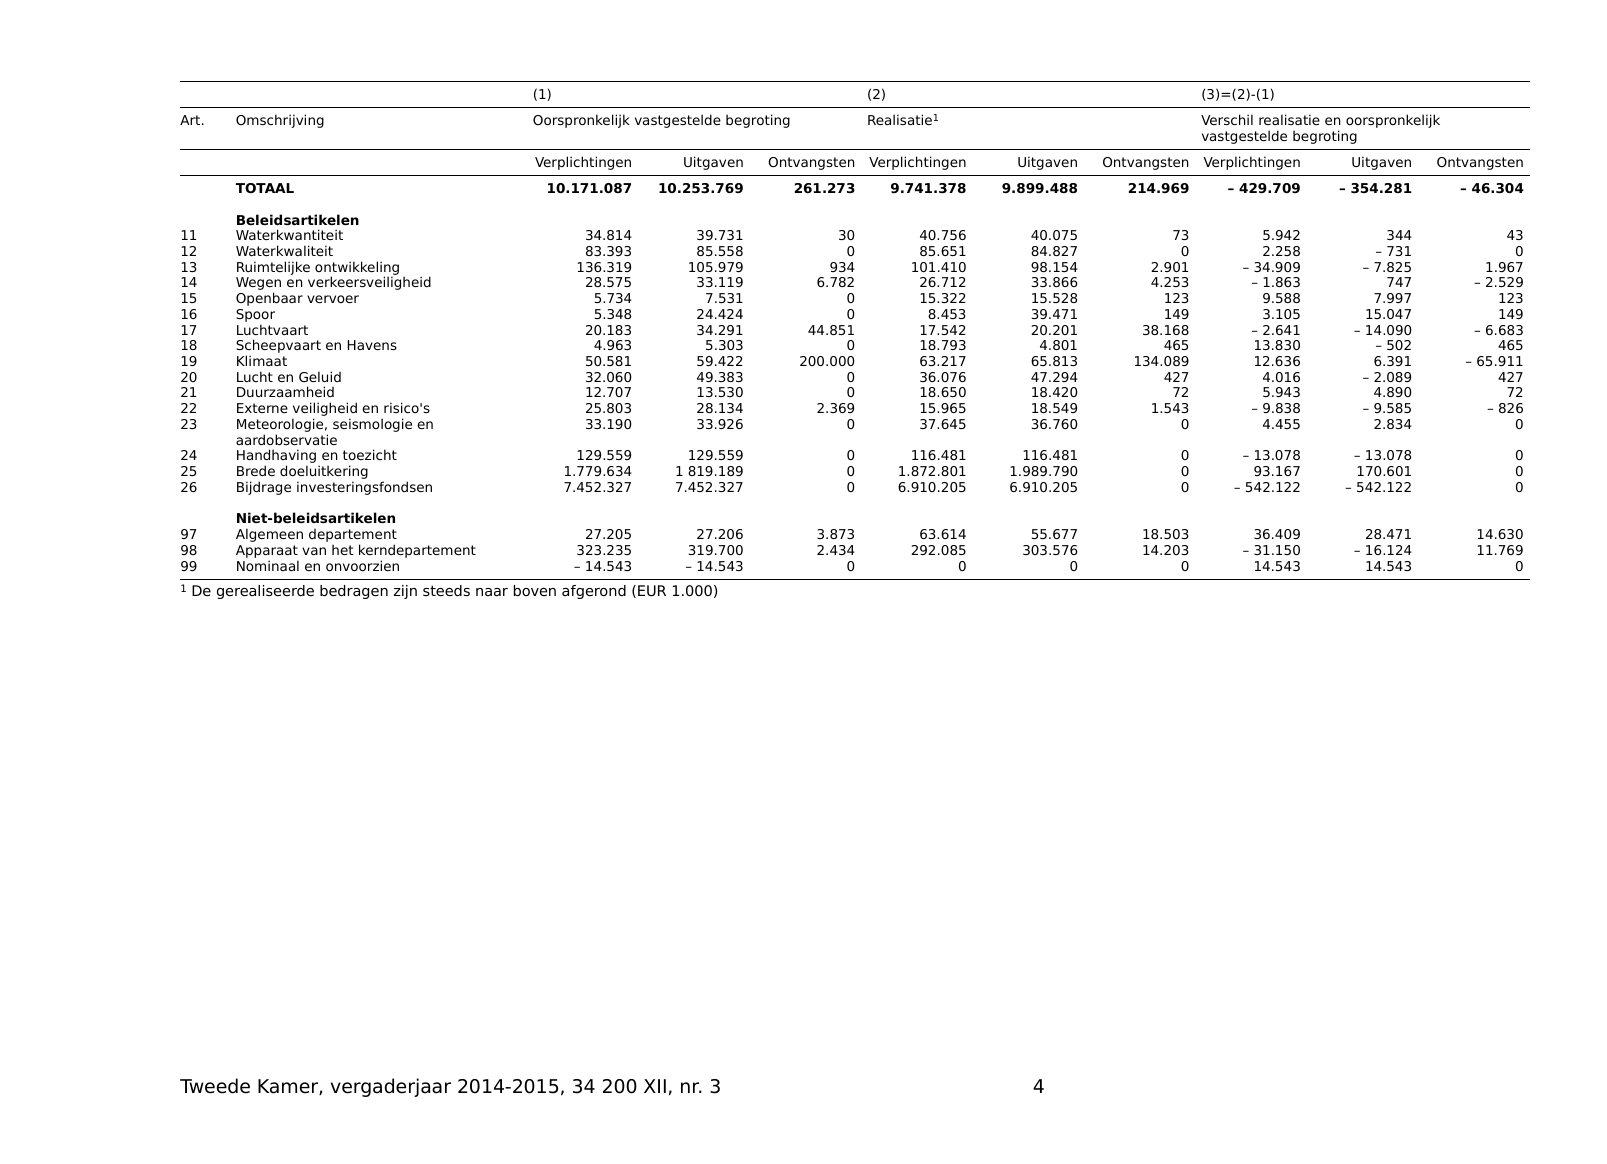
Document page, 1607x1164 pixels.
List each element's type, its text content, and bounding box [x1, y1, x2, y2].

table_cell 36.409 [1195, 527, 1307, 543]
table_cell 13.830 [1195, 338, 1307, 354]
table_cell – 14.543 [527, 558, 638, 579]
table_cell 134.089 [1084, 354, 1195, 369]
table_cell 18.793 [861, 338, 972, 354]
table_cell 0 [750, 244, 861, 259]
table_cell 0 [750, 291, 861, 307]
table_cell 149 [1084, 307, 1195, 322]
table_cell – 14.090 [1307, 323, 1418, 338]
table_cell – 14.543 [638, 558, 749, 579]
table_cell 5.943 [1195, 385, 1307, 401]
table_cell Ontvangsten [1084, 150, 1195, 175]
table_cell 105.979 [638, 260, 749, 275]
table_cell 21 [180, 385, 229, 401]
table_cell 17.542 [861, 323, 972, 338]
table_cell 3.105 [1195, 307, 1307, 322]
table_cell [527, 495, 638, 511]
table_cell 6.391 [1307, 354, 1418, 369]
table_cell [230, 495, 527, 511]
table_cell – 46.304 [1418, 176, 1529, 197]
table_cell [180, 197, 229, 212]
table_cell 323.235 [527, 543, 638, 558]
table_cell 170.601 [1307, 464, 1418, 480]
table_cell 11 [180, 228, 229, 244]
table_cell 12 [180, 244, 229, 259]
table_cell 427 [1084, 370, 1195, 385]
table_cell 1 819.189 [638, 464, 749, 480]
table_cell [1084, 495, 1195, 511]
table_cell 25 [180, 464, 229, 480]
table_cell 26.712 [861, 275, 972, 291]
table_cell 7.452.327 [638, 480, 749, 495]
table_cell – 7.825 [1307, 260, 1418, 275]
table_cell 0 [1418, 558, 1529, 579]
table_cell 0 [1084, 448, 1195, 464]
table_cell 5.348 [527, 307, 638, 322]
table_cell 0 [750, 417, 861, 448]
table_cell 47.294 [972, 370, 1084, 385]
table_cell 13 [180, 260, 229, 275]
table_cell 12.707 [527, 385, 638, 401]
table_cell 55.677 [972, 527, 1084, 543]
table_cell [972, 212, 1084, 228]
table_cell 101.410 [861, 260, 972, 275]
table_cell 7.531 [638, 291, 749, 307]
table_cell [1195, 495, 1307, 511]
table_cell 149 [1418, 307, 1529, 322]
table_cell 23 [180, 417, 229, 448]
table_cell Lucht en Geluid [230, 370, 527, 385]
table_cell [1195, 197, 1307, 212]
table_header (1) [527, 82, 861, 107]
table_cell 63.217 [861, 354, 972, 369]
table_cell 40.756 [861, 228, 972, 244]
table_cell 0 [1084, 417, 1195, 448]
table_cell 0 [750, 464, 861, 480]
table_cell Wegen en verkeersveiligheid [230, 275, 527, 291]
table_cell Beleidsartikelen [230, 212, 527, 228]
table_cell Spoor [230, 307, 527, 322]
table_cell 39.731 [638, 228, 749, 244]
table_cell 98.154 [972, 260, 1084, 275]
table_cell [1084, 197, 1195, 212]
table_cell [1418, 511, 1529, 527]
table_cell [180, 511, 229, 527]
table_cell Ontvangsten [750, 150, 861, 175]
table_cell 116.481 [972, 448, 1084, 464]
table_cell 9.588 [1195, 291, 1307, 307]
table_cell 465 [1418, 338, 1529, 354]
table_cell 85.558 [638, 244, 749, 259]
table_cell 18.503 [1084, 527, 1195, 543]
table_cell [180, 212, 229, 228]
table_cell 33.926 [638, 417, 749, 448]
table_cell 0 [750, 558, 861, 579]
table_cell 49.383 [638, 370, 749, 385]
table_cell 2.369 [750, 401, 861, 417]
table_cell 22 [180, 401, 229, 417]
table_cell 17 [180, 323, 229, 338]
table_cell 15.965 [861, 401, 972, 417]
table_cell 934 [750, 260, 861, 275]
table_cell [1418, 212, 1529, 228]
table_cell 72 [1418, 385, 1529, 401]
table_cell 40.075 [972, 228, 1084, 244]
table_cell Oorspronkelijk vastgestelde begroting [527, 108, 861, 149]
table_cell 9.899.488 [972, 176, 1084, 197]
table_cell – 9.585 [1307, 401, 1418, 417]
table_cell 0 [972, 558, 1084, 579]
table_cell Verplichtingen [527, 150, 638, 175]
table_cell 97 [180, 527, 229, 543]
table_cell 27.206 [638, 527, 749, 543]
table_cell 5.734 [527, 291, 638, 307]
table_cell 292.085 [861, 543, 972, 558]
table_cell 30 [750, 228, 861, 244]
table_cell 0 [1084, 558, 1195, 579]
table_cell 15.322 [861, 291, 972, 307]
table_cell Art. [180, 108, 229, 149]
table_cell 73 [1084, 228, 1195, 244]
table_cell [972, 197, 1084, 212]
table_cell 319.700 [638, 543, 749, 558]
table_cell 1.989.790 [972, 464, 1084, 480]
table_cell – 542.122 [1307, 480, 1418, 495]
table_cell 747 [1307, 275, 1418, 291]
table_cell – 9.838 [1195, 401, 1307, 417]
table_cell 9.741.378 [861, 176, 972, 197]
table_cell [638, 511, 749, 527]
table_cell 50.581 [527, 354, 638, 369]
table_cell 4.016 [1195, 370, 1307, 385]
table_cell Verschil realisatie en oorspronkelijk vastgestelde begroting [1195, 108, 1529, 149]
table_cell [750, 212, 861, 228]
table_cell 123 [1084, 291, 1195, 307]
table_header [180, 82, 229, 107]
table_cell Algemeen departement [230, 527, 527, 543]
table_cell 65.813 [972, 354, 1084, 369]
table_cell [750, 511, 861, 527]
table_cell 116.481 [861, 448, 972, 464]
table_cell [638, 495, 749, 511]
table_cell Realisatie1 [861, 108, 1195, 149]
table_cell 19 [180, 354, 229, 369]
table_cell 14.203 [1084, 543, 1195, 558]
table_cell 1.967 [1418, 260, 1529, 275]
table_cell Scheepvaart en Havens [230, 338, 527, 354]
table_cell Meteorologie, seismologie en aardobservatie [230, 417, 527, 448]
table_cell 33.190 [527, 417, 638, 448]
table_cell 72 [1084, 385, 1195, 401]
table_cell 33.119 [638, 275, 749, 291]
table_cell 2.434 [750, 543, 861, 558]
table_cell 98 [180, 543, 229, 558]
table_cell 93.167 [1195, 464, 1307, 480]
table_header (2) [861, 82, 1195, 107]
table_cell [1084, 511, 1195, 527]
table_cell – 31.150 [1195, 543, 1307, 558]
table_cell 14.543 [1307, 558, 1418, 579]
table_cell 1.543 [1084, 401, 1195, 417]
table_cell 1 De gerealiseerde bedragen zijn steeds naar boven afgerond (EUR 1.000) [180, 580, 1529, 599]
table_cell [1195, 511, 1307, 527]
table_cell Bijdrage investeringsfondsen [230, 480, 527, 495]
table_cell – 13.078 [1195, 448, 1307, 464]
table_cell Uitgaven [638, 150, 749, 175]
table_cell Duurzaamheid [230, 385, 527, 401]
table_cell 6.910.205 [861, 480, 972, 495]
table_cell 5.942 [1195, 228, 1307, 244]
table_cell 18.549 [972, 401, 1084, 417]
table_cell 4.890 [1307, 385, 1418, 401]
table_cell 8.453 [861, 307, 972, 322]
table_cell 0 [1418, 480, 1529, 495]
table_cell 10.171.087 [527, 176, 638, 197]
table_cell – 542.122 [1195, 480, 1307, 495]
table_cell 0 [861, 558, 972, 579]
table_cell 303.576 [972, 543, 1084, 558]
table_cell – 731 [1307, 244, 1418, 259]
table_cell 12.636 [1195, 354, 1307, 369]
table_cell 18.420 [972, 385, 1084, 401]
table_cell 38.168 [1084, 323, 1195, 338]
table_cell 1.779.634 [527, 464, 638, 480]
table_cell Brede doeluitkering [230, 464, 527, 480]
table_cell [750, 495, 861, 511]
table_cell [1307, 197, 1418, 212]
table_cell Uitgaven [1307, 150, 1418, 175]
table_cell – 2.641 [1195, 323, 1307, 338]
table_cell Externe veiligheid en risico's [230, 401, 527, 417]
table_cell Niet-beleidsartikelen [230, 511, 527, 527]
table_cell [638, 212, 749, 228]
table_cell [1307, 495, 1418, 511]
table_cell Waterkwantiteit [230, 228, 527, 244]
table_cell 59.422 [638, 354, 749, 369]
table_cell 136.319 [527, 260, 638, 275]
table_cell 16 [180, 307, 229, 322]
table_cell 5.303 [638, 338, 749, 354]
table_cell Omschrijving [230, 108, 527, 149]
table_cell 0 [750, 480, 861, 495]
table_cell 11.769 [1418, 543, 1529, 558]
table_cell 0 [750, 307, 861, 322]
table_cell – 354.281 [1307, 176, 1418, 197]
table_cell 15.528 [972, 291, 1084, 307]
table_cell 34.291 [638, 323, 749, 338]
table_cell [1418, 197, 1529, 212]
table_cell 427 [1418, 370, 1529, 385]
table_cell 0 [750, 338, 861, 354]
table_cell 129.559 [527, 448, 638, 464]
table_cell 7.997 [1307, 291, 1418, 307]
table_cell 129.559 [638, 448, 749, 464]
table_cell 6.782 [750, 275, 861, 291]
table_cell Ontvangsten [1418, 150, 1529, 175]
table_cell 0 [1418, 244, 1529, 259]
table_cell Waterkwaliteit [230, 244, 527, 259]
table_cell 0 [1418, 417, 1529, 448]
table_cell 99 [180, 558, 229, 579]
table_cell 465 [1084, 338, 1195, 354]
table_cell Openbaar vervoer [230, 291, 527, 307]
table_cell – 13.078 [1307, 448, 1418, 464]
table_cell 214.969 [1084, 176, 1195, 197]
table_cell [861, 212, 972, 228]
table_cell 0 [1084, 464, 1195, 480]
table_cell [1084, 212, 1195, 228]
table_cell [1307, 212, 1418, 228]
table_cell 83.393 [527, 244, 638, 259]
table_cell [861, 495, 972, 511]
table_cell 2.834 [1307, 417, 1418, 448]
table_cell 4.801 [972, 338, 1084, 354]
table_cell Klimaat [230, 354, 527, 369]
table_cell 37.645 [861, 417, 972, 448]
table_cell 6.910.205 [972, 480, 1084, 495]
table_cell [180, 150, 229, 175]
table_cell [527, 511, 638, 527]
table_cell 36.076 [861, 370, 972, 385]
table_cell [972, 495, 1084, 511]
table_cell 24 [180, 448, 229, 464]
table_header (3)=(2)-(1) [1195, 82, 1529, 107]
table_cell 7.452.327 [527, 480, 638, 495]
table_cell 32.060 [527, 370, 638, 385]
table_cell 44.851 [750, 323, 861, 338]
table_cell [1307, 511, 1418, 527]
table_cell [638, 197, 749, 212]
table_cell [861, 197, 972, 212]
table_cell 200.000 [750, 354, 861, 369]
table_cell 0 [750, 370, 861, 385]
table_cell Ruimtelijke ontwikkeling [230, 260, 527, 275]
table_cell 20 [180, 370, 229, 385]
table_cell – 16.124 [1307, 543, 1418, 558]
table_cell [750, 197, 861, 212]
table_cell 27.205 [527, 527, 638, 543]
table_cell 3.873 [750, 527, 861, 543]
table_cell 15 [180, 291, 229, 307]
table_cell 0 [750, 448, 861, 464]
table_cell 0 [1084, 244, 1195, 259]
table_cell 13.530 [638, 385, 749, 401]
table_cell [230, 197, 527, 212]
table_cell [180, 176, 229, 197]
table_cell 39.471 [972, 307, 1084, 322]
table_cell 28.134 [638, 401, 749, 417]
table_cell 2.901 [1084, 260, 1195, 275]
table_cell [527, 197, 638, 212]
table_cell 344 [1307, 228, 1418, 244]
table_cell 14 [180, 275, 229, 291]
table_cell 20.201 [972, 323, 1084, 338]
table_cell 0 [1418, 448, 1529, 464]
table_cell Handhaving en toezicht [230, 448, 527, 464]
table_cell Apparaat van het kerndepartement [230, 543, 527, 558]
table_cell 0 [1084, 480, 1195, 495]
table_cell 28.471 [1307, 527, 1418, 543]
table_cell 26 [180, 480, 229, 495]
table_cell 36.760 [972, 417, 1084, 448]
table_cell 63.614 [861, 527, 972, 543]
table_cell 14.543 [1195, 558, 1307, 579]
table_cell – 65.911 [1418, 354, 1529, 369]
table_cell – 502 [1307, 338, 1418, 354]
table_cell 15.047 [1307, 307, 1418, 322]
table_cell 28.575 [527, 275, 638, 291]
table_cell – 2.529 [1418, 275, 1529, 291]
table_cell [1195, 212, 1307, 228]
table_cell 20.183 [527, 323, 638, 338]
table_cell [1418, 495, 1529, 511]
table_cell 0 [750, 385, 861, 401]
table_cell – 34.909 [1195, 260, 1307, 275]
table_cell 18.650 [861, 385, 972, 401]
table_cell [861, 511, 972, 527]
table_cell 33.866 [972, 275, 1084, 291]
table_cell – 6.683 [1418, 323, 1529, 338]
table_cell TOTAAL [230, 176, 527, 197]
table_cell Nominaal en onvoorzien [230, 558, 527, 579]
table_cell 34.814 [527, 228, 638, 244]
table_cell 18 [180, 338, 229, 354]
table_cell 4.963 [527, 338, 638, 354]
table_cell [180, 495, 229, 511]
table_cell 24.424 [638, 307, 749, 322]
table_cell – 826 [1418, 401, 1529, 417]
table_cell 14.630 [1418, 527, 1529, 543]
table_cell 25.803 [527, 401, 638, 417]
table_cell Verplichtingen [861, 150, 972, 175]
table_cell – 1.863 [1195, 275, 1307, 291]
table_cell 261.273 [750, 176, 861, 197]
table_cell 4.455 [1195, 417, 1307, 448]
table_cell – 429.709 [1195, 176, 1307, 197]
table_cell 123 [1418, 291, 1529, 307]
table_cell Uitgaven [972, 150, 1084, 175]
table_cell – 2.089 [1307, 370, 1418, 385]
table_cell 2.258 [1195, 244, 1307, 259]
table_cell 4.253 [1084, 275, 1195, 291]
table_cell 84.827 [972, 244, 1084, 259]
table_cell 85.651 [861, 244, 972, 259]
table_cell [527, 212, 638, 228]
table_cell [230, 150, 527, 175]
table_cell 0 [1418, 464, 1529, 480]
table_cell Luchtvaart [230, 323, 527, 338]
table_cell 1.872.801 [861, 464, 972, 480]
table_header [230, 82, 527, 107]
table_cell 10.253.769 [638, 176, 749, 197]
table_cell [972, 511, 1084, 527]
table_cell 43 [1418, 228, 1529, 244]
table_cell Verplichtingen [1195, 150, 1307, 175]
